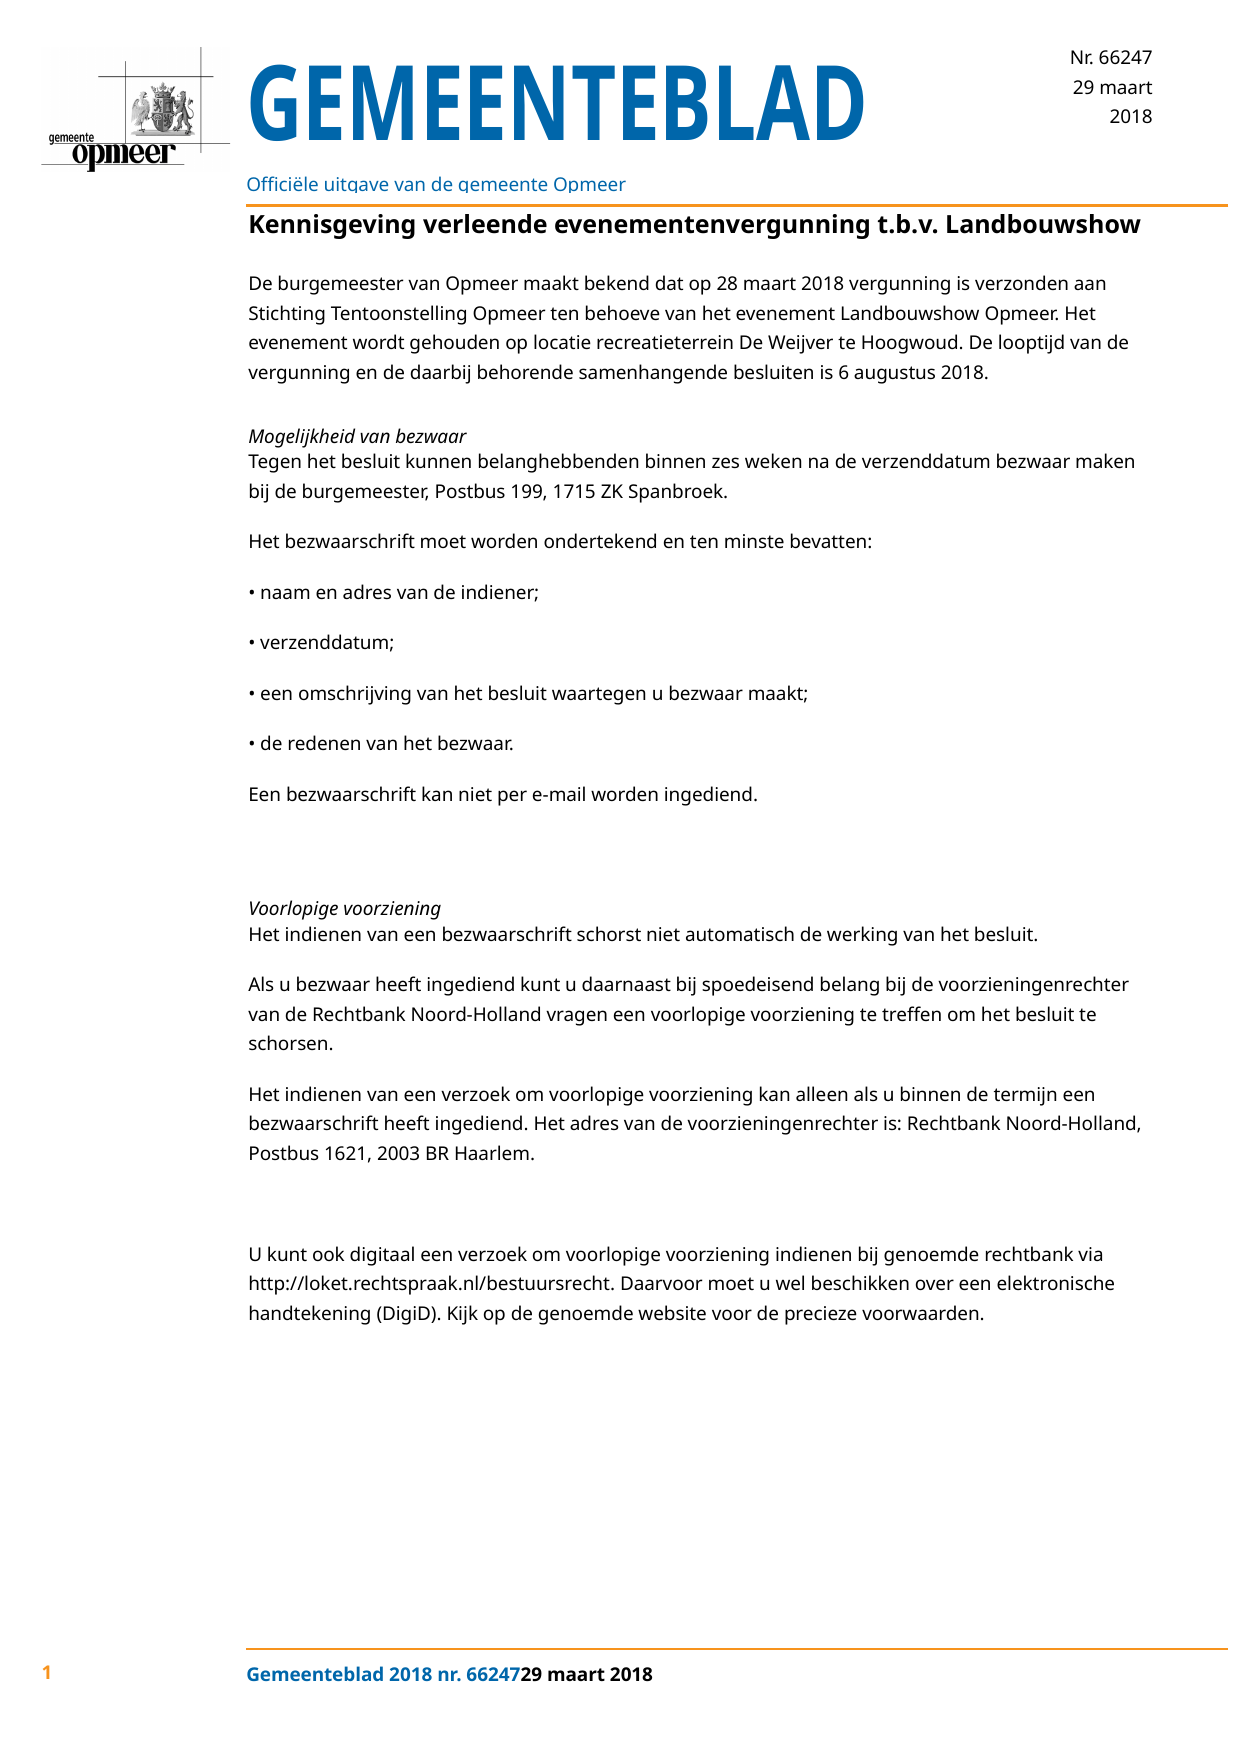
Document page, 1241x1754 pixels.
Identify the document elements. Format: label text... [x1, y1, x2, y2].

text • de redenen van het bezwaar. [248, 730, 1152, 756]
text Kennisgeving verleende evenementenvergunning t.b.v. Landbouwshow [248, 207, 1152, 241]
text Het indienen van een bezwaarschrift schorst niet automatisch de werking van het besluit. [248, 921, 1152, 947]
text Tegen het besluit kunnen belanghebbenden binnen zes weken na de verzenddatum bezwaar maken bij de burgemeester, Postbus 199, 1715 ZK Spanbroek. [248, 449, 1152, 504]
picture [41, 47, 231, 172]
text Voorlopige voorziening [248, 895, 1152, 921]
text Een bezwaarschrift kan niet per e-mail worden ingediend. [248, 781, 1152, 807]
text Als u bezwaar heeft ingediend kunt u daarnaast bij spoedeisend belang bij de voorzieningenrechter van de Rechtbank Noord-Holland vragen een voorlopige voorziening te treffen om het besluit te schorsen. [248, 971, 1152, 1056]
text Het bezwaarschrift moet worden ondertekend en ten minste bevatten: [248, 529, 1152, 554]
text U kunt ook digitaal een verzoek om voorlopige voorziening indienen bij genoemde rechtbank via http://loket.rechtspraak.nl/bestuursrecht. Daarvoor moet u wel beschikken over een elektronische handtekening (DigiD). Kijk op de genoemde website voor de precieze voorwaarden. [248, 1241, 1152, 1326]
text • naam en adres van de indiener; [248, 579, 1152, 605]
text • verzenddatum; [248, 629, 1152, 655]
text Het indienen van een verzoek om voorlopige voorziening kan alleen als u binnen de termijn een bezwaarschrift heeft ingediend. Het adres van de voorzieningenrechter is: Rechtbank Noord-Holland, Postbus 1621, 2003 BR Haarlem. [248, 1081, 1152, 1166]
text Mogelijkheid van bezwaar [248, 423, 1152, 449]
text • een omschrijving van het besluit waartegen u bezwaar maakt; [248, 680, 1152, 706]
text De burgemeester van Opmeer maakt bekend dat op 28 maart 2018 vergunning is verzonden aan Stichting Tentoonstelling Opmeer ten behoeve van het evenement Landbouwshow Opmeer. Het evenement wordt gehouden op locatie recreatieterrein De Weijver te Hoogwoud. De looptijd van de vergunning en de daarbij behorende samenhangende besluiten is 6 augustus 2018. [248, 270, 1152, 385]
